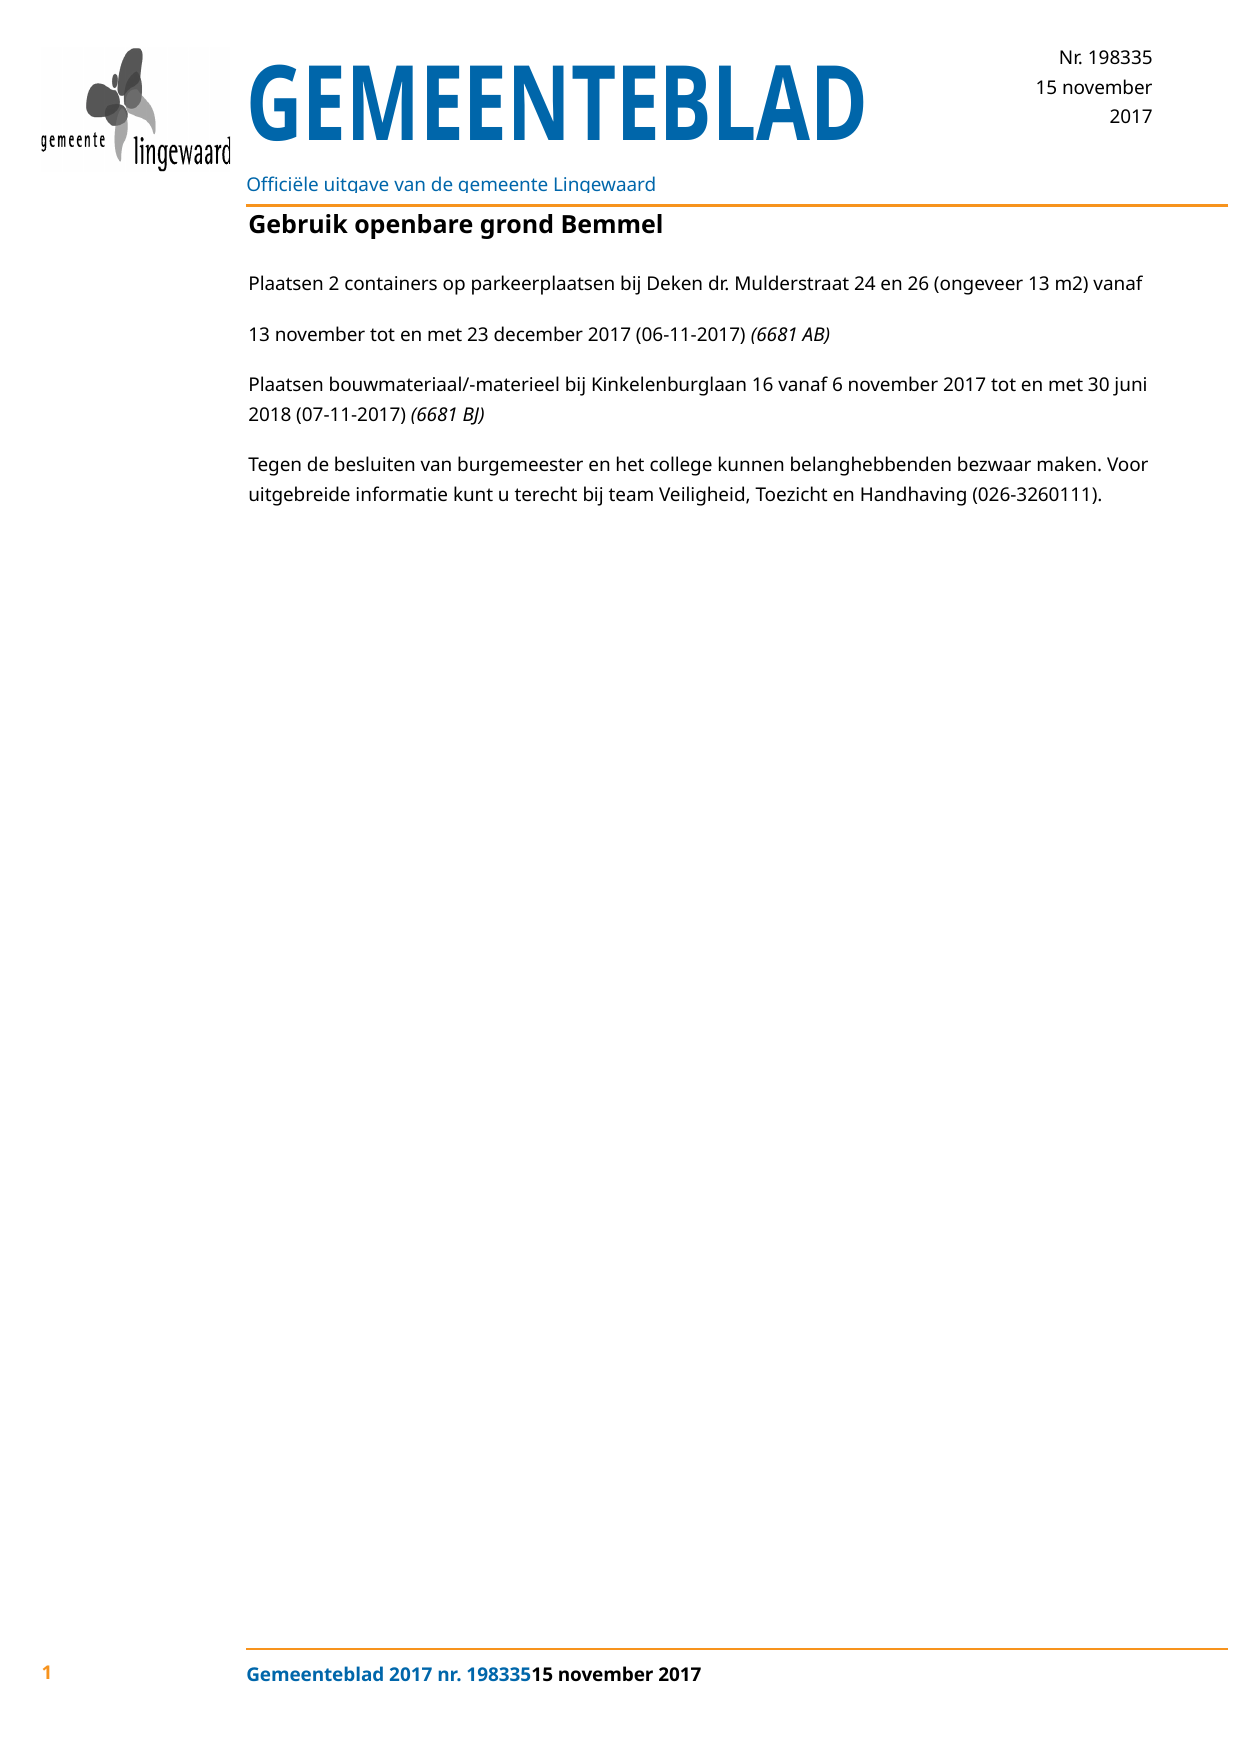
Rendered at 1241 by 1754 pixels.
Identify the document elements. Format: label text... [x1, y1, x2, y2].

text Plaatsen bouwmateriaal/-materieel bij Kinkelenburglaan 16 vanaf 6 november 2017 tot en met 30 juni 2018 (07-11-2017) (6681 BJ) [248, 371, 1152, 426]
text Tegen de besluiten van burgemeester en het college kunnen belanghebbenden bezwaar maken. Voor uitgebreide informatie kunt u terecht bij team Veiligheid, Toezicht en Handhaving (026-3260111). [248, 451, 1152, 506]
text Plaatsen 2 containers op parkeerplaatsen bij Deken dr. Mulderstraat 24 en 26 (ongeveer 13 m2) vanaf [248, 270, 1152, 296]
text Gebruik openbare grond Bemmel [248, 207, 1152, 241]
text 13 november tot en met 23 december 2017 (06-11-2017) (6681 AB) [248, 321, 1152, 346]
picture [41, 47, 231, 172]
